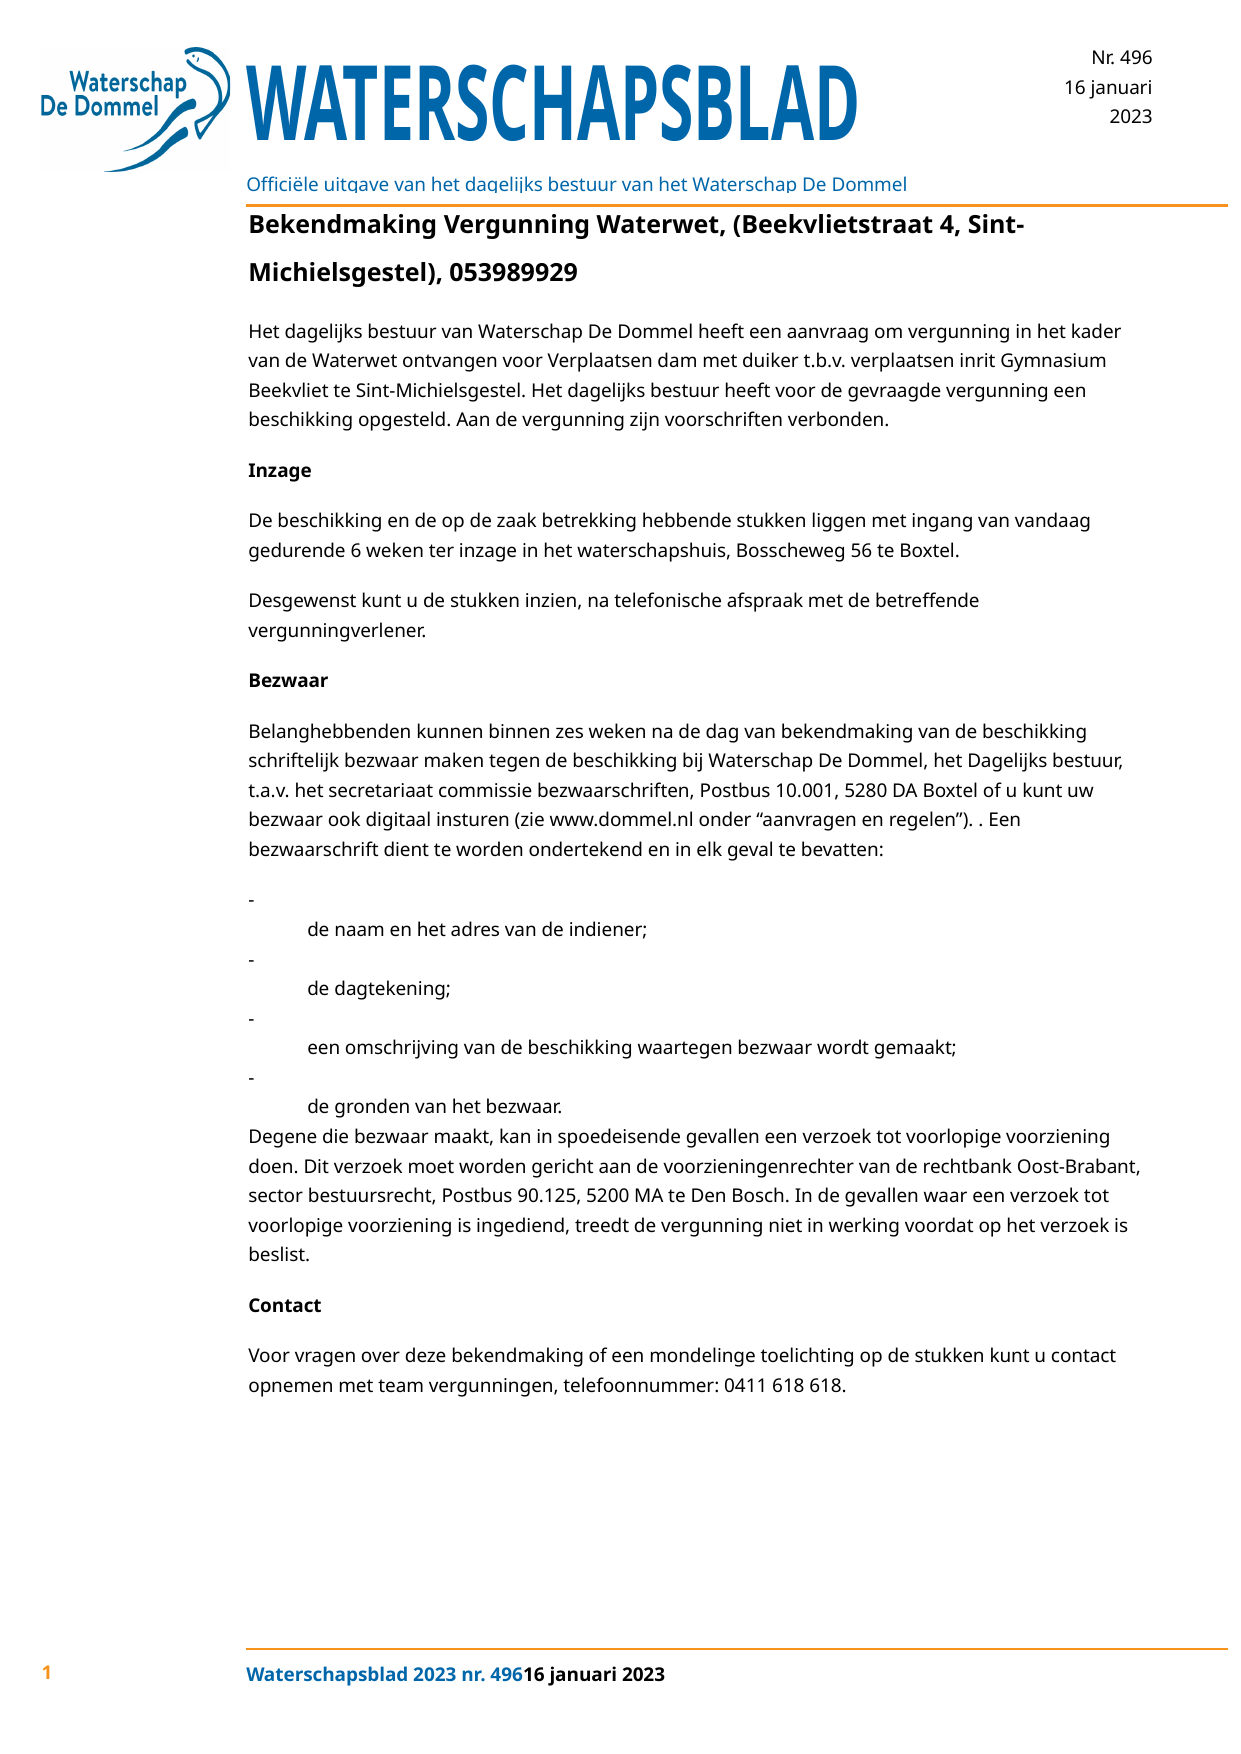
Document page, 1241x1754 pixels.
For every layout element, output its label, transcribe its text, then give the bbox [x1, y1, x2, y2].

text Desgewenst kunt u de stukken inzien, na telefonische afspraak met de betreffende vergunningverlener. [248, 587, 1152, 643]
list een omschrijving van de beschikking waartegen bezwaar wordt gemaakt; [248, 1034, 1152, 1060]
text Belanghebbenden kunnen binnen zes weken na de dag van bekendmaking van de beschikking schriftelijk bezwaar maken tegen de beschikking bij Waterschap De Dommel, het Dagelijks bestuur, t.a.v. het secretariaat commissie bezwaarschriften, Postbus 10.001, 5280 DA Boxtel of u kunt uw bezwaar ook digitaal insturen (zie www.dommel.nl onder “aanvragen en regelen”). . Een bezwaarschrift dient te worden ondertekend en in elk geval te bevatten: [248, 718, 1152, 862]
list de naam en het adres van de indiener; [248, 916, 1152, 942]
picture [204, 47, 231, 76]
picture [198, 118, 210, 131]
picture [41, 47, 231, 172]
text Contact [248, 1292, 1152, 1318]
list de dagtekening; [248, 975, 1152, 1001]
text De beschikking en de op de zaak betrekking hebbende stukken liggen met ingang van vandaag gedurende 6 weken ter inzage in het waterschapshuis, Bosscheweg 56 te Boxtel. [248, 507, 1152, 563]
text Bezwaar [248, 667, 1152, 693]
text Inzage [248, 457, 1152, 483]
text Degene die bezwaar maakt, kan in spoedeisende gevallen een verzoek tot voorlopige voorziening doen. Dit verzoek moet worden gericht aan de voorzieningenrechter van de rechtbank Oost-Brabant, sector bestuursrecht, Postbus 90.125, 5200 MA te Den Bosch. In de gevallen waar een verzoek tot voorlopige voorziening is ingediend, treedt de vergunning niet in werking voordat op het verzoek is beslist. [248, 1123, 1152, 1267]
picture [45, 99, 51, 111]
text Bekendmaking Vergunning Waterwet, (Beekvlietstraat 4, Sint-Michielsgestel), 053989929 [248, 207, 1152, 288]
text Het dagelijks bestuur van Waterschap De Dommel heeft een aanvraag om vergunning in het kader van de Waterwet ontvangen voor Verplaatsen dam met duiker t.b.v. verplaatsen inrit Gymnasium Beekvliet te Sint-Michielsgestel. Het dagelijks bestuur heeft voor de gevraagde vergunning een beschikking opgesteld. Aan de vergunning zijn voorschriften verbonden. [248, 318, 1152, 432]
list de gronden van het bezwaar. [248, 1094, 1152, 1119]
text Voor vragen over deze bekendmaking of een mondelinge toelichting op de stukken kunt u contact opnemen met team vergunningen, telefoonnummer: 0411 618 618. [248, 1342, 1152, 1398]
